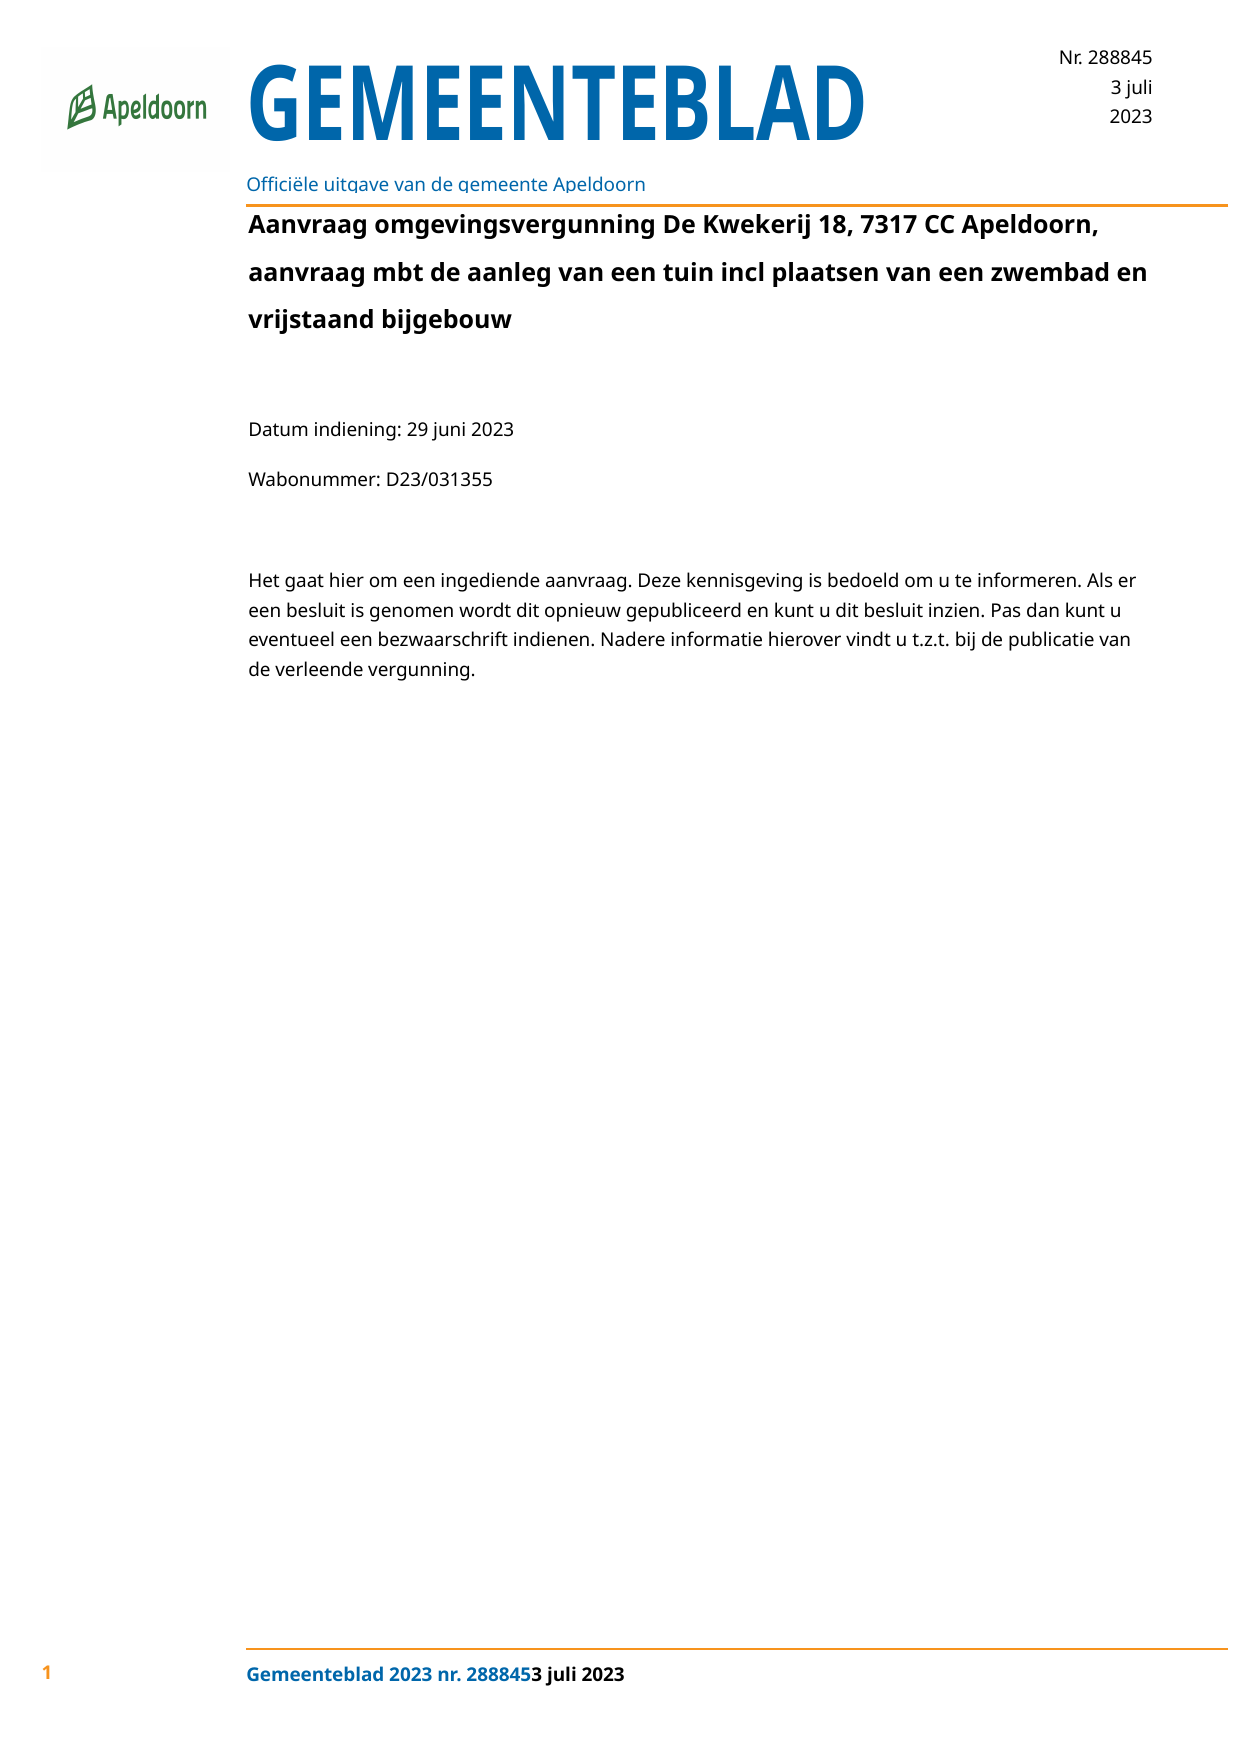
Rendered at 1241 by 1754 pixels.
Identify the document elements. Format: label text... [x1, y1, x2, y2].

text Datum indiening: 29 juni 2023 [248, 416, 1152, 442]
text Aanvraag omgevingsvergunning De Kwekerij 18, 7317 CC Apeldoorn, aanvraag mbt de aanleg van een tuin incl plaatsen van een zwembad en vrijstaand bijgebouw [248, 207, 1152, 336]
text Het gaat hier om een ingediende aanvraag. Deze kennisgeving is bedoeld om u te informeren. Als er een besluit is genomen wordt dit opnieuw gepubliceerd en kunt u dit besluit inzien. Pas dan kunt u eventueel een bezwaarschrift indienen. Nadere informatie hierover vindt u t.z.t. bij de publicatie van de verleende vergunning. [248, 567, 1152, 682]
picture [41, 47, 231, 172]
text Wabonummer: D23/031355 [248, 466, 1152, 492]
